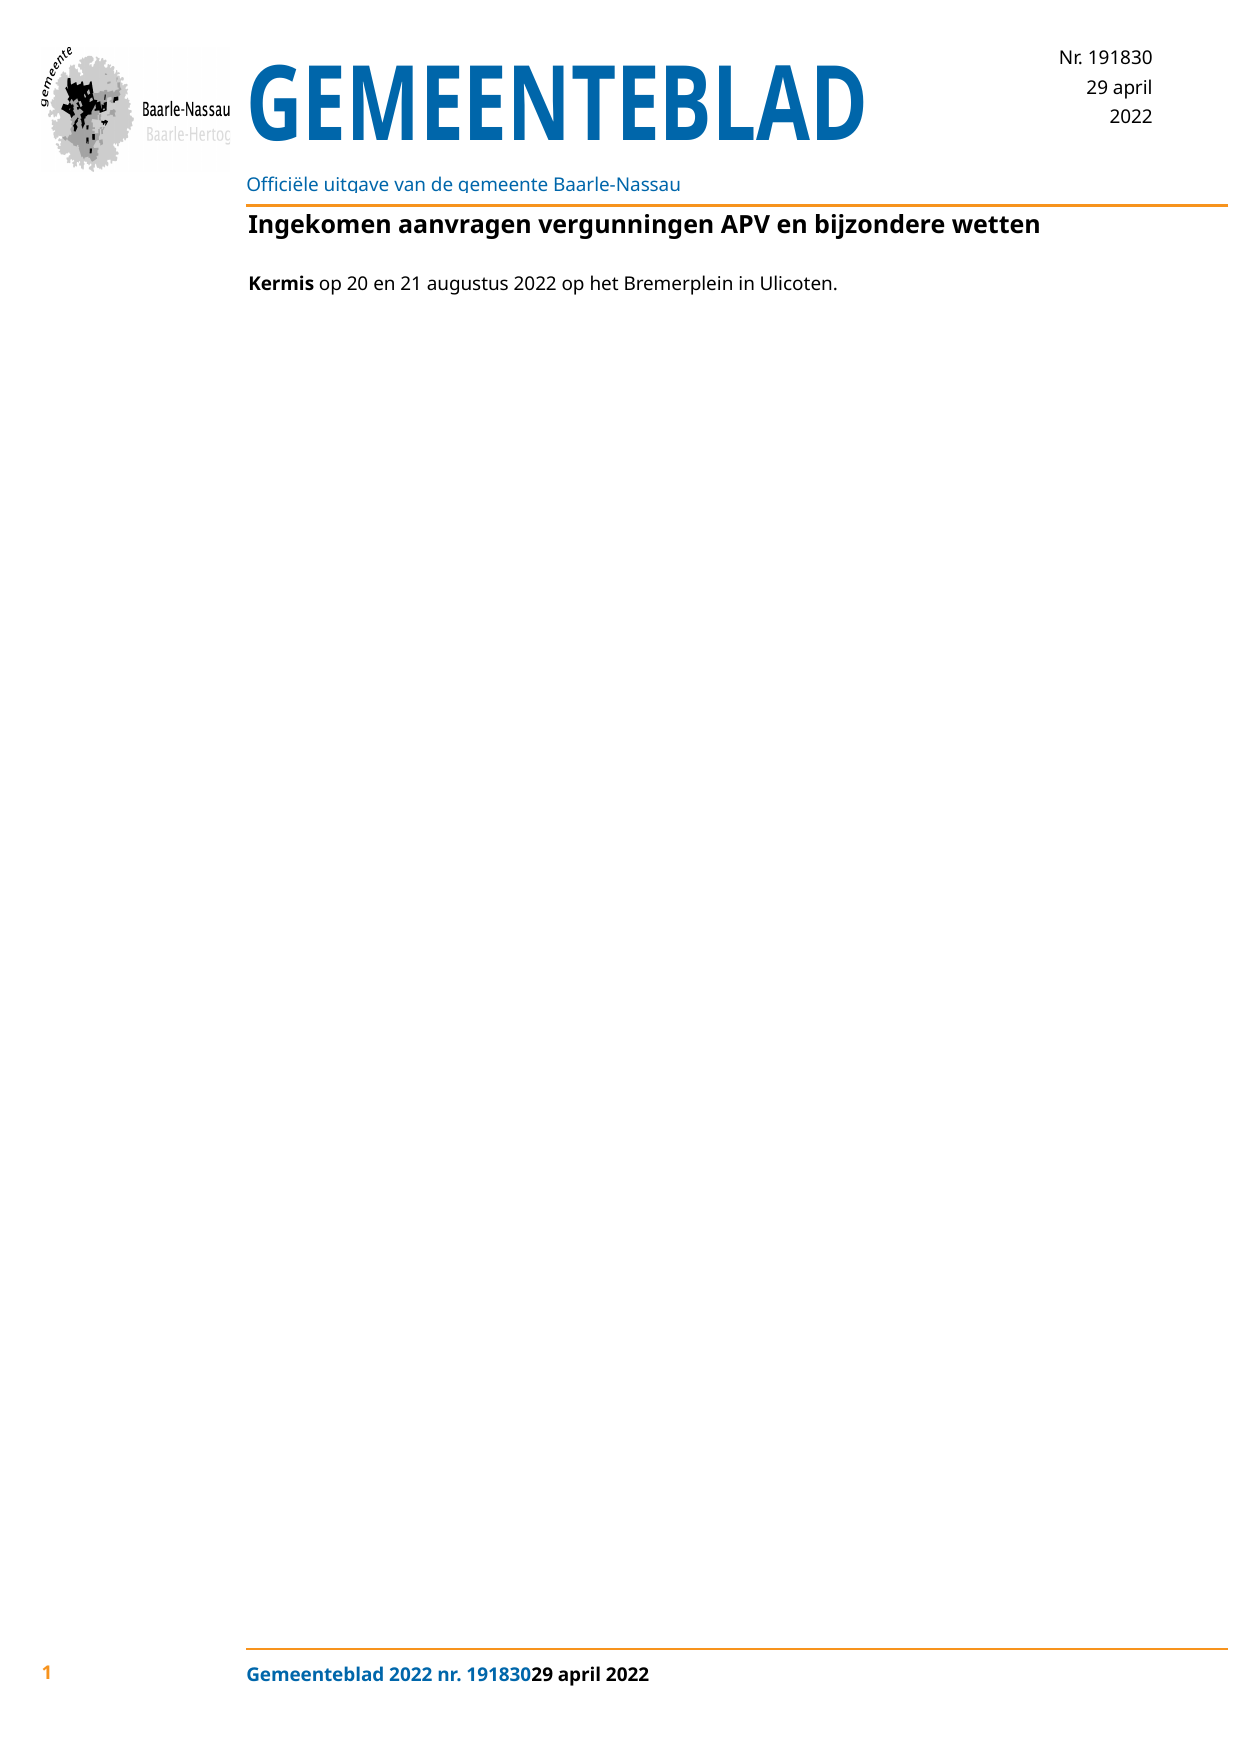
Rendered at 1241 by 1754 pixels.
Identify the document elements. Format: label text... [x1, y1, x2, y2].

text Kermis op 20 en 21 augustus 2022 op het Bremerplein in Ulicoten. [248, 270, 1152, 296]
picture [41, 47, 231, 172]
text Ingekomen aanvragen vergunningen APV en bijzondere wetten [248, 207, 1152, 241]
